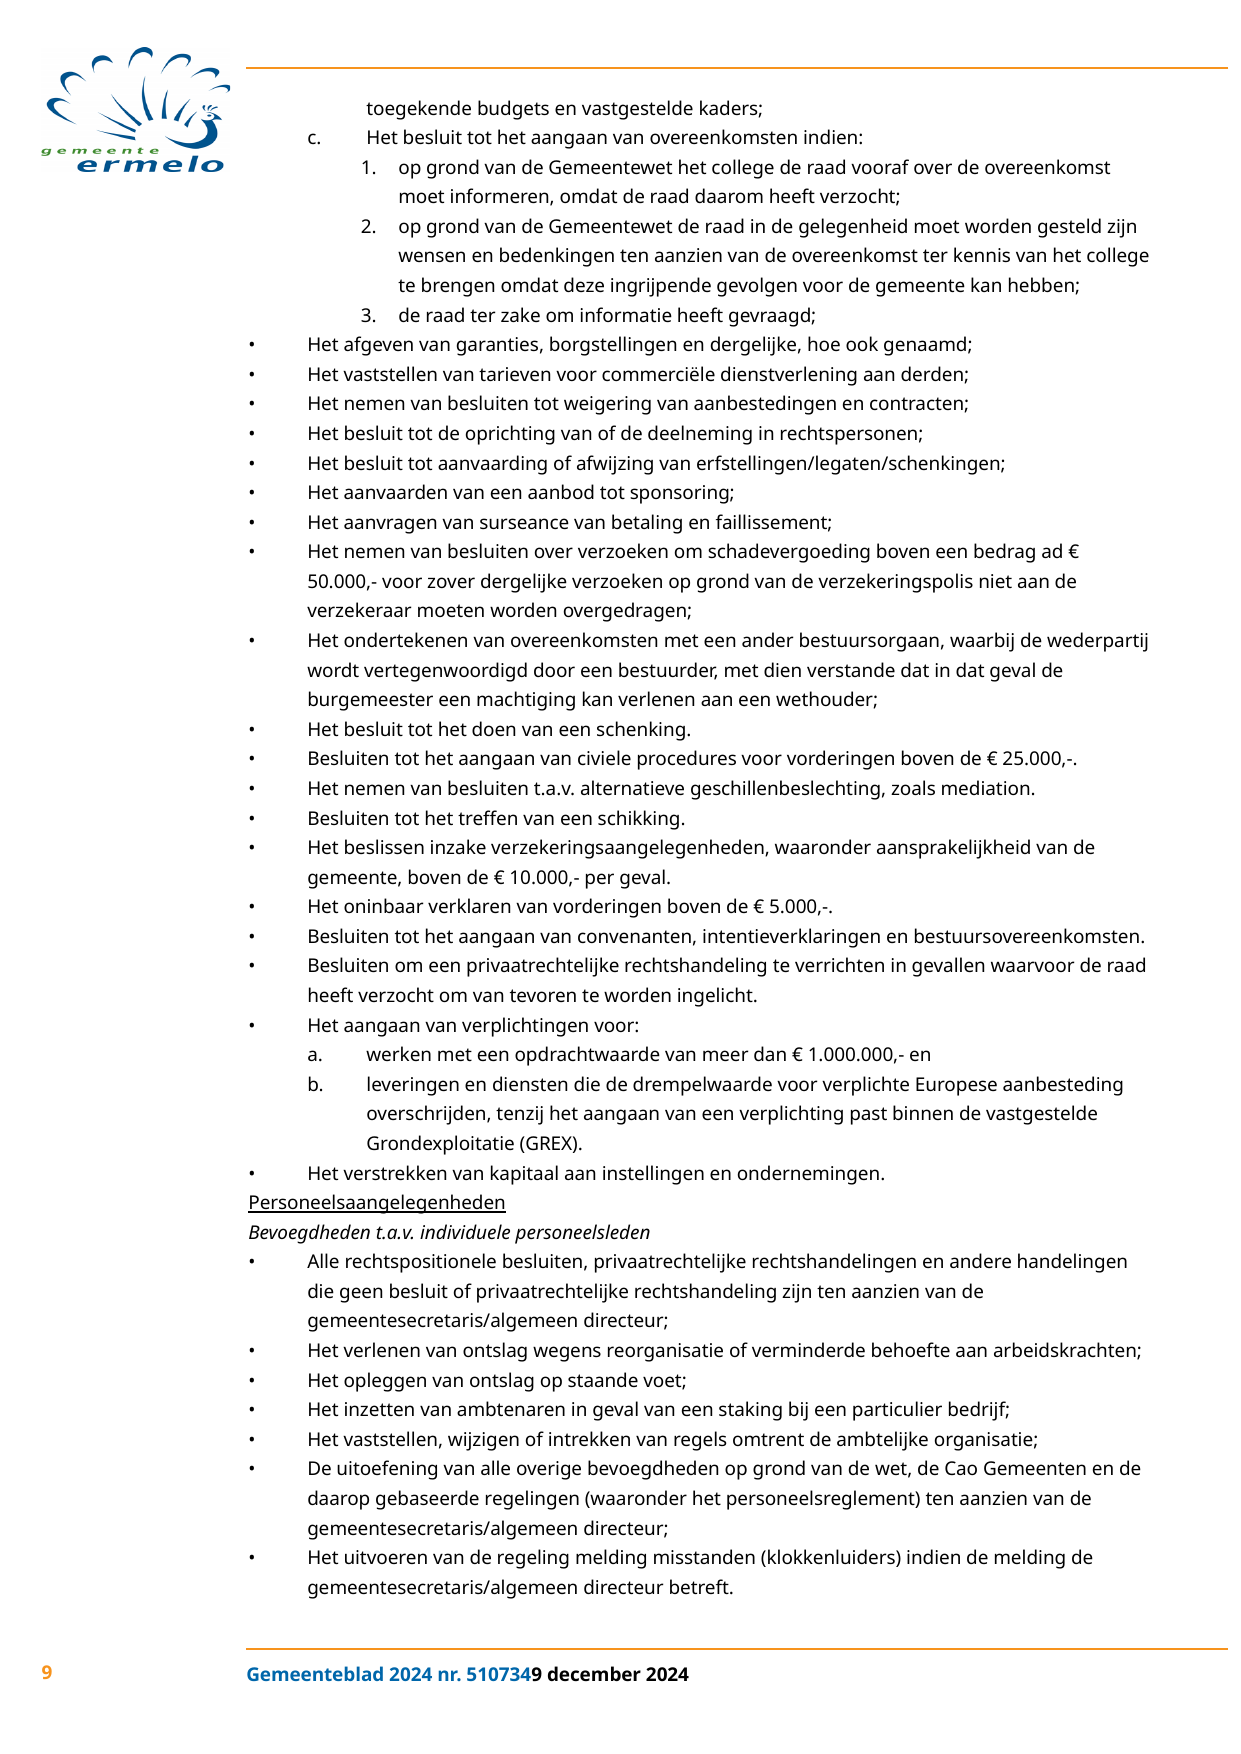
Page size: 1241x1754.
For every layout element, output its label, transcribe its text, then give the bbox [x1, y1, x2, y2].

list Het nemen van besluiten tot weigering van aanbestedingen en contracten; [248, 391, 1152, 416]
list Het aanvaarden van een aanbod tot sponsoring; [248, 479, 1152, 505]
list op grond van de Gemeentewet de raad in de gelegenheid moet worden gesteld zijn wensen en bedenkingen ten aanzien van de overeenkomst ter kennis van het college te brengen omdat deze ingrijpende gevolgen voor de gemeente kan hebben; [361, 213, 1152, 298]
list de raad ter zake om informatie heeft gevraagd; [361, 302, 1152, 328]
list Het verstrekken van kapitaal aan instellingen en ondernemingen. [248, 1160, 1152, 1186]
list Besluiten tot het aangaan van civiele procedures voor vorderingen boven de € 25.000,-. [248, 746, 1152, 771]
list toegekende budgets en vastgestelde kaders; [307, 95, 1152, 121]
list Het ondertekenen van overeenkomsten met een ander bestuursorgaan, waarbij de wederpartij wordt vertegenwoordigd door een bestuurder, met dien verstande dat in dat geval de burgemeester een machtiging kan verlenen aan een wethouder; [248, 627, 1152, 712]
list Het afgeven van garanties, borgstellingen en dergelijke, hoe ook genaamd; [248, 331, 1152, 357]
list Besluiten om een privaatrechtelijke rechtshandeling te verrichten in gevallen waarvoor de raad heeft verzocht om van tevoren te worden ingelicht. [248, 953, 1152, 1008]
list Het inzetten van ambtenaren in geval van een staking bij een particulier bedrijf; [248, 1396, 1152, 1422]
list Het vaststellen van tarieven voor commerciële dienstverlening aan derden; [248, 361, 1152, 387]
list Het beslissen inzake verzekeringsaangelegenheden, waaronder aansprakelijkheid van de gemeente, boven de € 10.000,- per geval. [248, 834, 1152, 890]
list De uitoefening van alle overige bevoegdheden op grond van de wet, de Cao Gemeenten en de daarop gebaseerde regelingen (waaronder het personeelsreglement) ten aanzien van de gemeentesecretaris/algemeen directeur; [248, 1456, 1152, 1541]
list leveringen en diensten die de drempelwaarde voor verplichte Europese aanbesteding overschrijden, tenzij het aangaan van een verplichting past binnen de vastgestelde Grondexploitatie (GREX). [307, 1071, 1152, 1156]
text Bevoegdheden t.a.v. individuele personeelsleden [248, 1219, 1152, 1245]
list Het vaststellen, wijzigen of intrekken van regels omtrent de ambtelijke organisatie; [248, 1426, 1152, 1452]
list Het oninbaar verklaren van vorderingen boven de € 5.000,-. [248, 893, 1152, 919]
picture [41, 47, 231, 172]
list Het uitvoeren van de regeling melding misstanden (klokkenluiders) indien de melding de gemeentesecretaris/algemeen directeur betreft. [248, 1544, 1152, 1600]
list Het aangaan van verplichtingen voor: [248, 1012, 1152, 1038]
list op grond van de Gemeentewet het college de raad vooraf over de overeenkomst moet informeren, omdat de raad daarom heeft verzocht; [361, 154, 1152, 209]
list Besluiten tot het treffen van een schikking. [248, 805, 1152, 831]
list Het besluit tot de oprichting van of de deelneming in rechtspersonen; [248, 420, 1152, 446]
list Het opleggen van ontslag op staande voet; [248, 1367, 1152, 1393]
list Het nemen van besluiten over verzoeken om schadevergoeding boven een bedrag ad € 50.000,- voor zover dergelijke verzoeken op grond van de verzekeringspolis niet aan de verzekeraar moeten worden overgedragen; [248, 538, 1152, 623]
list Alle rechtspositionele besluiten, privaatrechtelijke rechtshandelingen en andere handelingen die geen besluit of privaatrechtelijke rechtshandeling zijn ten aanzien van de gemeentesecretaris/algemeen directeur; [248, 1248, 1152, 1333]
list Besluiten tot het aangaan van convenanten, intentieverklaringen en bestuursovereenkomsten. [248, 923, 1152, 949]
list Het besluit tot aanvaarding of afwijzing van erfstellingen/legaten/schenkingen; [248, 450, 1152, 476]
text Personeelsaangelegenheden [248, 1189, 1152, 1215]
list Het aanvragen van surseance van betaling en faillissement; [248, 509, 1152, 535]
list Het besluit tot het aangaan van overeenkomsten indien: [307, 124, 1152, 150]
list Het verlenen van ontslag wegens reorganisatie of verminderde behoefte aan arbeidskrachten; [248, 1337, 1152, 1363]
list Het besluit tot het doen van een schenking. [248, 716, 1152, 742]
list werken met een opdrachtwaarde van meer dan € 1.000.000,- en [307, 1041, 1152, 1067]
list Het nemen van besluiten t.a.v. alternatieve geschillenbeslechting, zoals mediation. [248, 775, 1152, 801]
